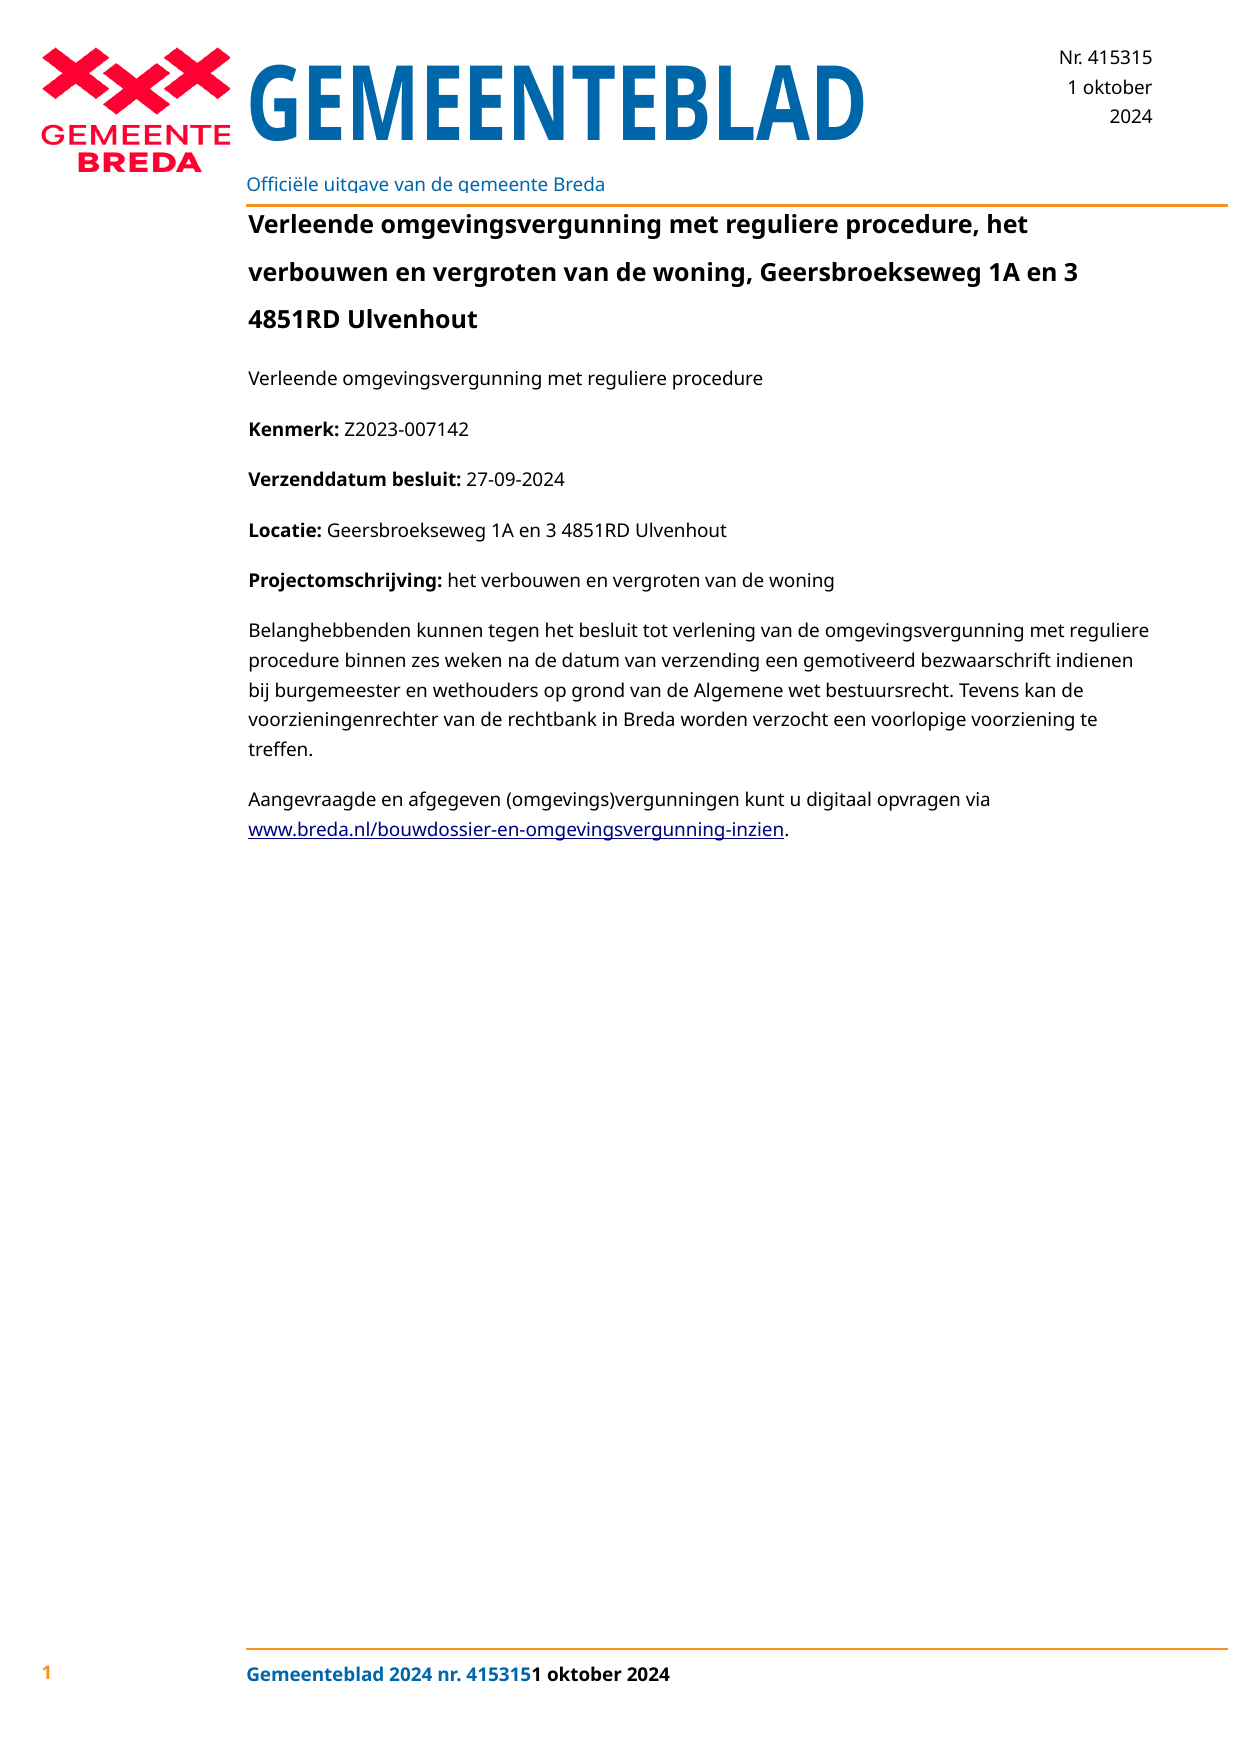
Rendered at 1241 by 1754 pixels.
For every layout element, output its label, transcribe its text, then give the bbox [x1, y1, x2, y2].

picture [41, 47, 231, 172]
text Verzenddatum besluit: 27-09-2024 [248, 466, 1152, 492]
text Verleende omgevingsvergunning met reguliere procedure [248, 366, 1152, 391]
text Belanghebbenden kunnen tegen het besluit tot verlening van de omgevingsvergunning met reguliere procedure binnen zes weken na de datum van verzending een gemotiveerd bezwaarschrift indienen bij burgemeester en wethouders op grond van de Algemene wet bestuursrecht. Tevens kan de voorzieningenrechter van de rechtbank in Breda worden verzocht een voorlopige voorziening te treffen. [248, 618, 1152, 762]
text Verleende omgevingsvergunning met reguliere procedure, het verbouwen en vergroten van de woning, Geersbroekseweg 1A en 3 4851RD Ulvenhout [248, 207, 1152, 336]
text Locatie: Geersbroekseweg 1A en 3 4851RD Ulvenhout [248, 517, 1152, 542]
text Kenmerk: Z2023-007142 [248, 416, 1152, 442]
text Aangevraagde en afgegeven (omgevings)vergunningen kunt u digitaal opvragen via www.breda.nl/bouwdossier-en-omgevingsvergunning-inzien. [248, 786, 1152, 842]
text Projectomschrijving: het verbouwen en vergroten van de woning [248, 567, 1152, 593]
